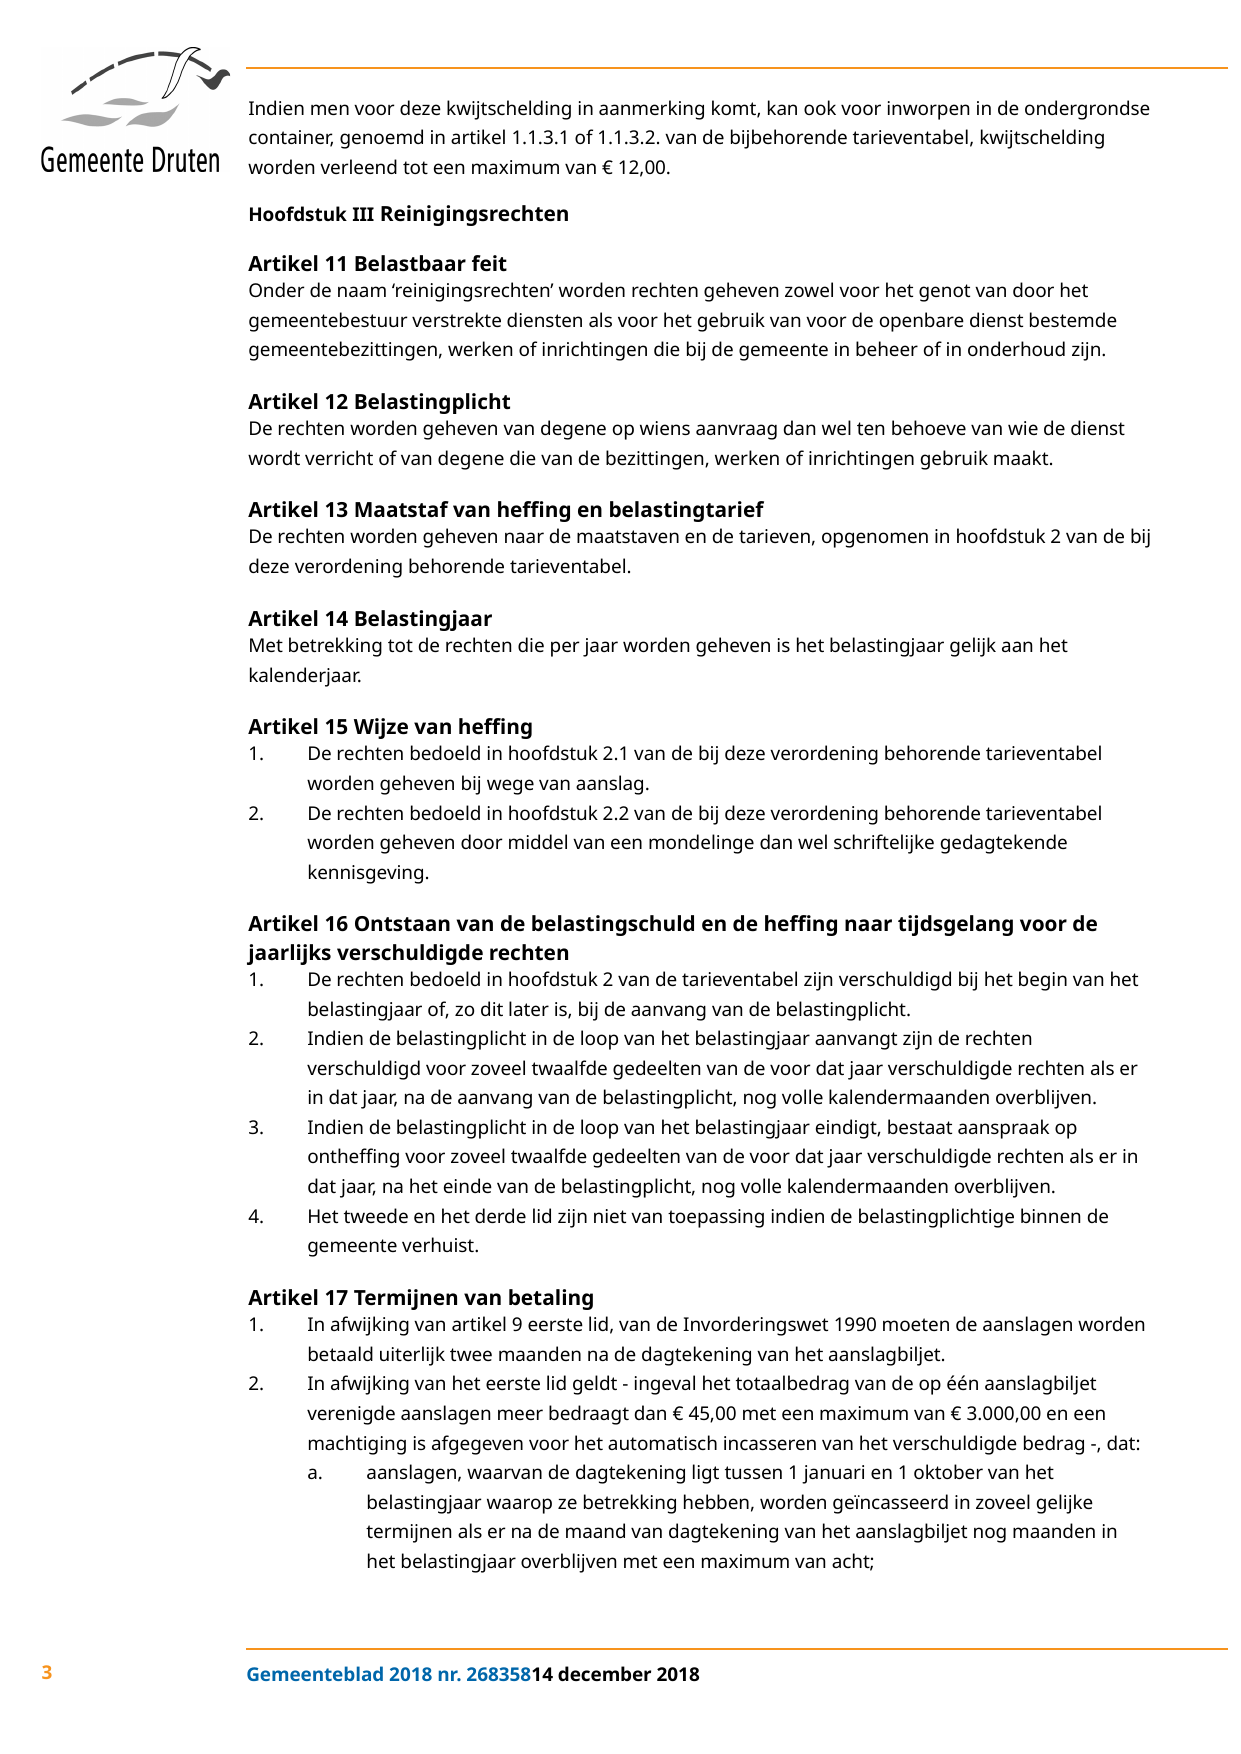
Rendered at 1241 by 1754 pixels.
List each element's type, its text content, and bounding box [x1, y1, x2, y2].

text Artikel 13 Maatstaf van heffing en belastingtarief [248, 495, 1152, 524]
list Indien de belastingplicht in de loop van het belastingjaar aanvangt zijn de rechten verschuldigd voor zoveel twaalfde gedeelten van de voor dat jaar verschuldigde rechten als er in dat jaar, na de aanvang van de belastingplicht, nog volle kalendermaanden overblijven. [248, 1025, 1152, 1110]
list In afwijking van artikel 9 eerste lid, van de Invorderingswet 1990 moeten de aanslagen worden betaald uiterlijk twee maanden na de dagtekening van het aanslagbiljet. [248, 1311, 1152, 1367]
picture [41, 47, 231, 172]
list Het tweede en het derde lid zijn niet van toepassing indien de belastingplichtige binnen de gemeente verhuist. [248, 1203, 1152, 1258]
text Artikel 17 Termijnen van betaling [248, 1283, 1152, 1311]
text Indien men voor deze kwijtschelding in aanmerking komt, kan ook voor inworpen in de ondergrondse container, genoemd in artikel 1.1.3.1 of 1.1.3.2. van de bijbehorende tarieventabel, kwijtschelding worden verleend tot een maximum van € 12,00. [248, 95, 1152, 180]
text Met betrekking tot de rechten die per jaar worden geheven is het belastingjaar gelijk aan het kalenderjaar. [248, 632, 1152, 687]
list De rechten bedoeld in hoofdstuk 2.2 van de bij deze verordening behorende tarieventabel worden geheven door middel van een mondelinge dan wel schriftelijke gedagtekende kennisgeving. [248, 800, 1152, 885]
text De rechten worden geheven van degene op wiens aanvraag dan wel ten behoeve van wie de dienst wordt verricht of van degene die van de bezittingen, werken of inrichtingen gebruik maakt. [248, 415, 1152, 471]
text Hoofdstuk III Reinigingsrechten [248, 199, 1152, 228]
text De rechten worden geheven naar de maatstaven en de tarieven, opgenomen in hoofdstuk 2 van de bij deze verordening behorende tarieventabel. [248, 524, 1152, 579]
list aanslagen, waarvan de dagtekening ligt tussen 1 januari en 1 oktober van het belastingjaar waarop ze betrekking hebben, worden geïncasseerd in zoveel gelijke termijnen als er na de maand van dagtekening van het aanslagbiljet nog maanden in het belastingjaar overblijven met een maximum van acht; [307, 1459, 1152, 1574]
list De rechten bedoeld in hoofdstuk 2 van de tarieventabel zijn verschuldigd bij het begin van het belastingjaar of, zo dit later is, bij de aanvang van de belastingplicht. [248, 966, 1152, 1022]
list De rechten bedoeld in hoofdstuk 2.1 van de bij deze verordening behorende tarieventabel worden geheven bij wege van aanslag. [248, 741, 1152, 796]
text Onder de naam ‘reinigingsrechten’ worden rechten geheven zowel voor het genot van door het gemeentebestuur verstrekte diensten als voor het gebruik van voor de openbare dienst bestemde gemeentebezittingen, werken of inrichtingen die bij de gemeente in beheer of in onderhoud zijn. [248, 277, 1152, 362]
text Artikel 16 Ontstaan van de belastingschuld en de heffing naar tijdsgelang voor de jaarlijks verschuldigde rechten [248, 909, 1152, 966]
text Artikel 15 Wijze van heffing [248, 712, 1152, 741]
list In afwijking van het eerste lid geldt - ingeval het totaalbedrag van de op één aanslagbiljet verenigde aanslagen meer bedraagt dan € 45,00 met een maximum van € 3.000,00 en een machtiging is afgegeven voor het automatisch incasseren van het verschuldigde bedrag -, dat: [248, 1371, 1152, 1455]
text Artikel 14 Belastingjaar [248, 604, 1152, 632]
text Artikel 11 Belastbaar feit [248, 249, 1152, 277]
list Indien de belastingplicht in de loop van het belastingjaar eindigt, bestaat aanspraak op ontheffing voor zoveel twaalfde gedeelten van de voor dat jaar verschuldigde rechten als er in dat jaar, na het einde van de belastingplicht, nog volle kalendermaanden overblijven. [248, 1114, 1152, 1199]
text Artikel 12 Belastingplicht [248, 387, 1152, 415]
